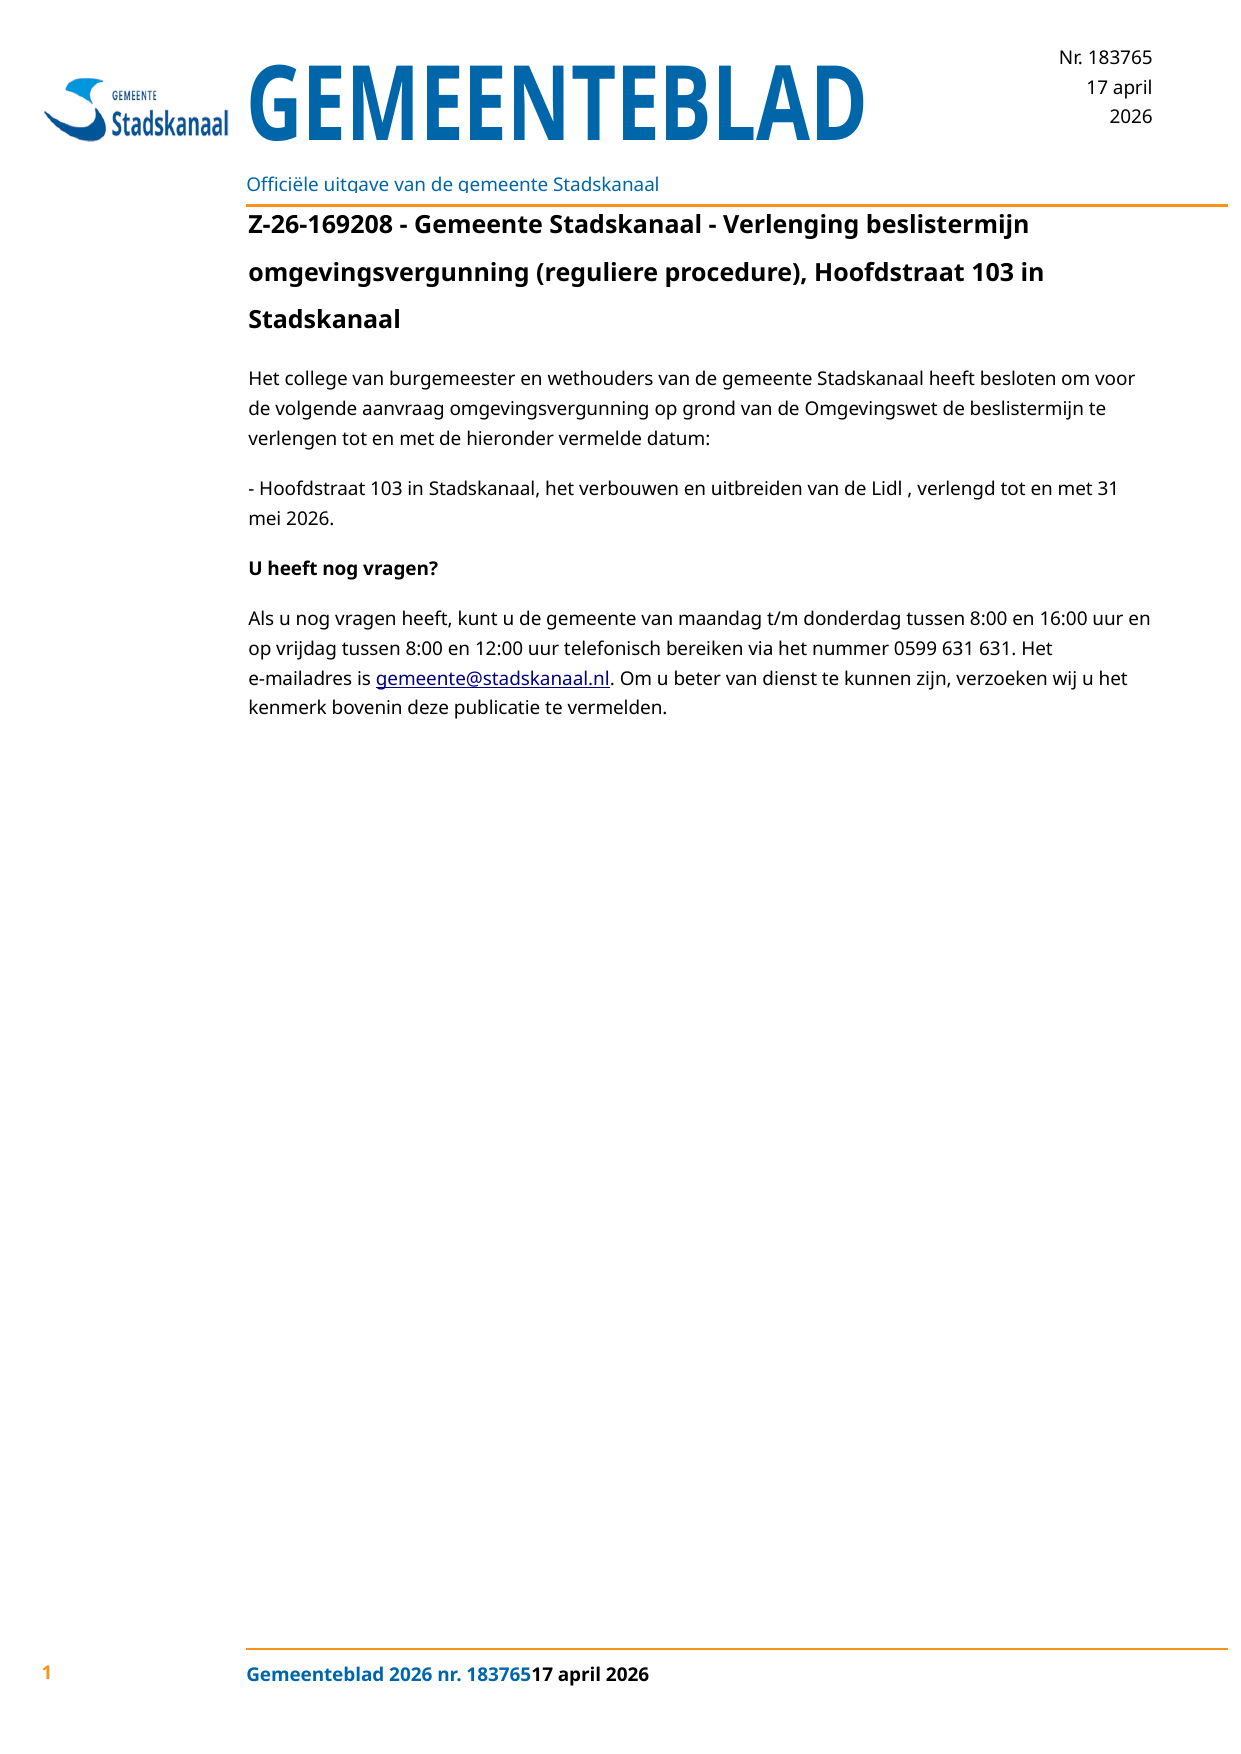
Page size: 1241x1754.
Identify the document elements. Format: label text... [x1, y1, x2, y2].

picture [41, 47, 231, 172]
text - Hoofdstraat 103 in Stadskanaal, het verbouwen en uitbreiden van de Lidl , verlengd tot en met 31 mei 2026. [248, 475, 1152, 530]
text Z-26-169208 - Gemeente Stadskanaal - Verlenging beslistermijn omgevingsvergunning (reguliere procedure), Hoofdstraat 103 in Stadskanaal [248, 207, 1152, 336]
text U heeft nog vragen? [248, 555, 1152, 581]
text Als u nog vragen heeft, kunt u de gemeente van maandag t/m donderdag tussen 8:00 en 16:00 uur en op vrijdag tussen 8:00 en 12:00 uur telefonisch bereiken via het nummer 0599 631 631. Het e‑mailadres is gemeente@stadskanaal.nl. Om u beter van dienst te kunnen zijn, verzoeken wij u het kenmerk bovenin deze publicatie te vermelden. [248, 606, 1152, 720]
text Het college van burgemeester en wethouders van de gemeente Stadskanaal heeft besloten om voor de volgende aanvraag omgevingsvergunning op grond van de Omgevingswet de beslistermijn te verlengen tot en met de hieronder vermelde datum: [248, 366, 1152, 450]
